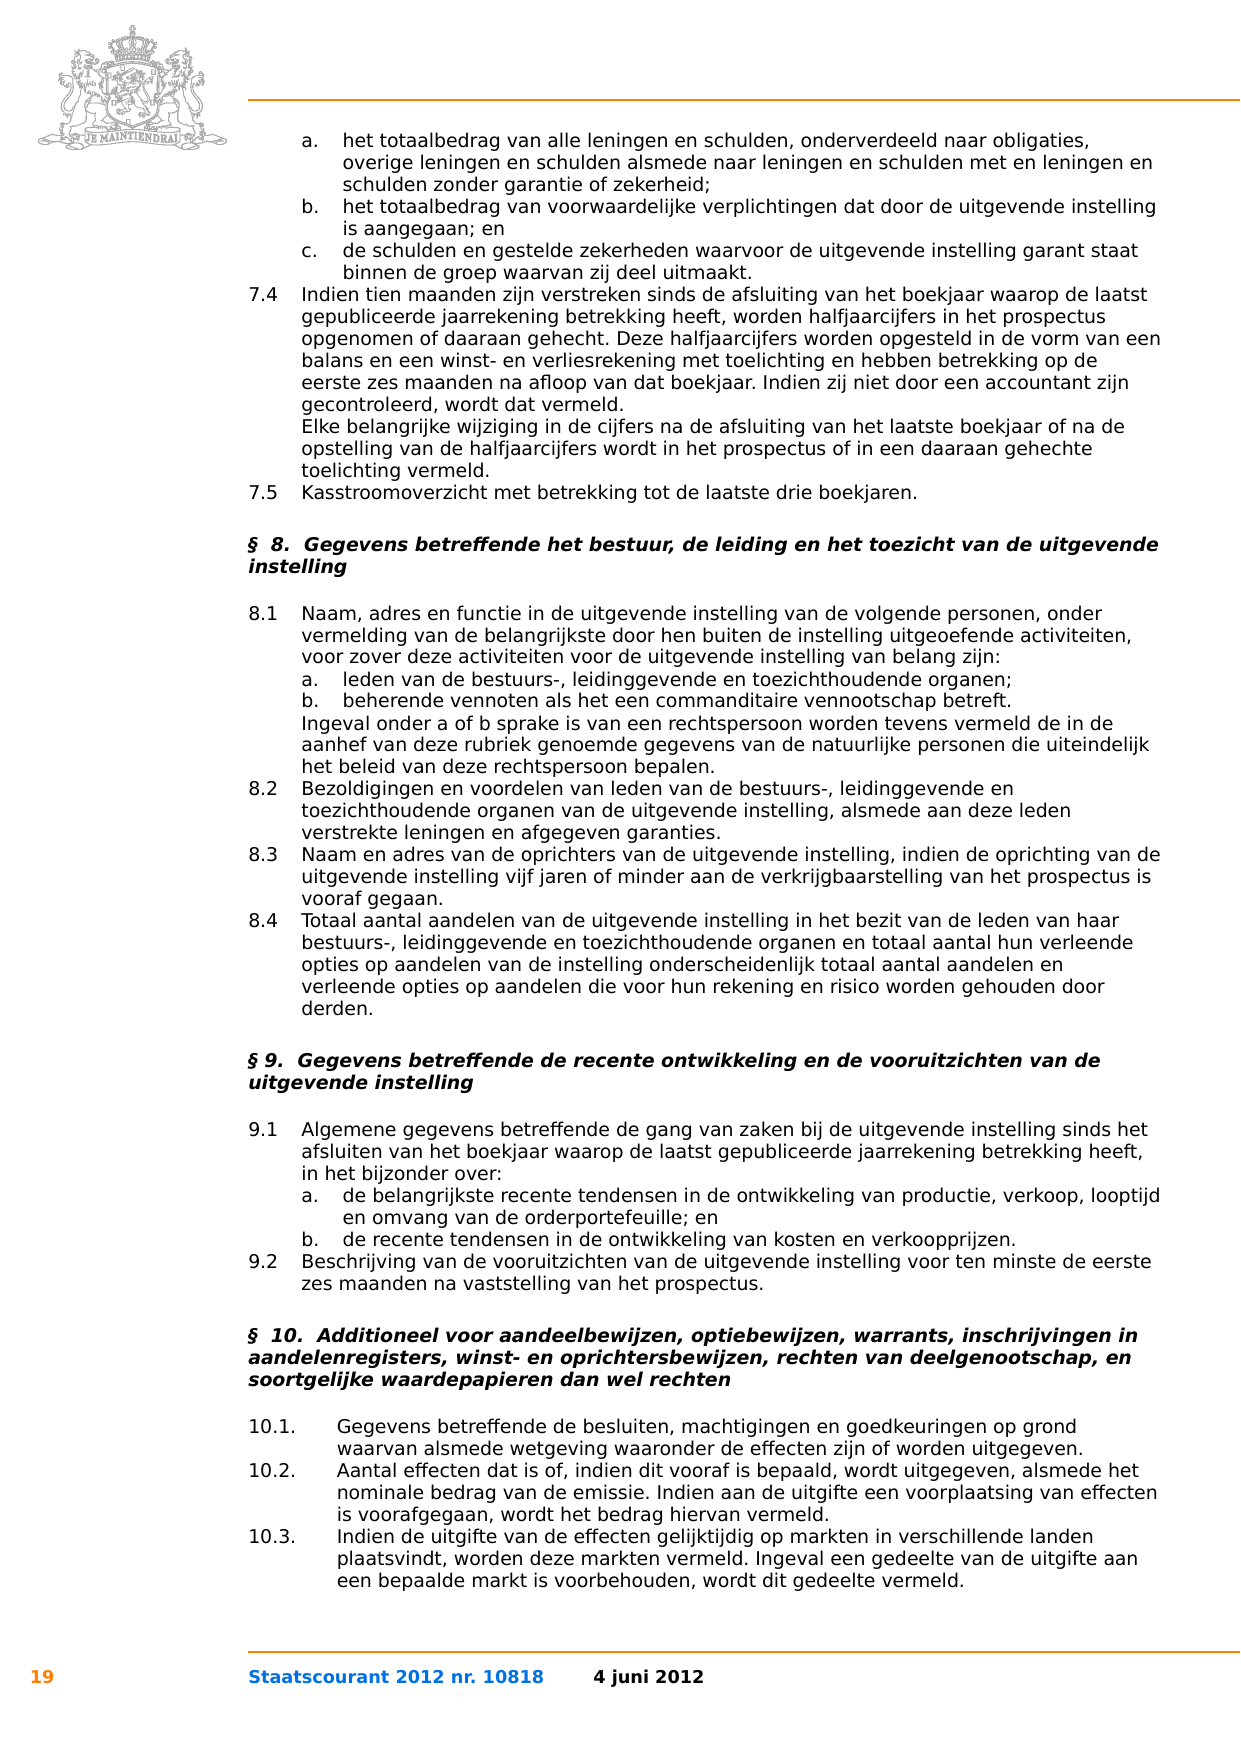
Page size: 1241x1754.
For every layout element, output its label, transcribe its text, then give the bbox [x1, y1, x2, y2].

text a. het totaalbedrag van alle leningen en schulden, onderverdeeld naar obligaties, overige leningen en schulden alsmede naar leningen en schulden met en leningen en schulden zonder garantie of zekerheid; [301, 130, 1163, 196]
text c. de schulden en gestelde zekerheden waarvoor de uitgevende instelling garant staat binnen de groep waarvan zij deel uitmaakt. [301, 240, 1163, 284]
picture [38, 25, 227, 150]
text 9.1 Algemene gegevens betreffende de gang van zaken bij de uitgevende instelling sinds het afsluiten van het boekjaar waarop de laatst gepubliceerde jaarrekening betrekking heeft, in het bijzonder over: [248, 1119, 1163, 1185]
text 8.1 Naam, adres en functie in de uitgevende instelling van de volgende personen, onder vermelding van de belangrijkste door hen buiten de instelling uitgeoefende activiteiten, voor zover deze activiteiten voor de uitgevende instelling van belang zijn: [248, 602, 1163, 668]
text 10.3. Indien de uitgifte van de effecten gelijktijdig op markten in verschillende landen plaatsvindt, worden deze markten vermeld. Ingeval een gedeelte van de uitgifte aan een bepaalde markt is voorbehouden, wordt dit gedeelte vermeld. [248, 1526, 1163, 1592]
text 8.2 Bezoldigingen en voordelen van leden van de bestuurs-, leidinggevende en toezichthoudende organen van de uitgevende instelling, alsmede aan deze leden verstrekte leningen en afgegeven garanties. [248, 778, 1163, 844]
text 9.2 Beschrijving van de vooruitzichten van de uitgevende instelling voor ten minste de eerste zes maanden na vaststelling van het prospectus. [248, 1251, 1163, 1295]
text 7.4 Indien tien maanden zijn verstreken sinds de afsluiting van het boekjaar waarop de laatst gepubliceerde jaarrekening betrekking heeft, worden halfjaarcijfers in het prospectus opgenomen of daaraan gehecht. Deze halfjaarcijfers worden opgesteld in de vorm van een balans en een winst- en verliesrekening met toelichting en hebben betrekking op de eerste zes maanden na afloop van dat boekjaar. Indien zij niet door een accountant zijn gecontroleerd, wordt dat vermeld. [248, 284, 1163, 416]
text 7.5 Kasstroomoverzicht met betrekking tot de laatste drie boekjaren. [248, 482, 1163, 503]
text 10.2. Aantal effecten dat is of, indien dit vooraf is bepaald, wordt uitgegeven, alsmede het nominale bedrag van de emissie. Indien aan de uitgifte een voorplaatsing van effecten is voorafgegaan, wordt het bedrag hiervan vermeld. [248, 1460, 1163, 1526]
text 10.1. Gegevens betreffende de besluiten, machtigingen en goedkeuringen op grond waarvan alsmede wetgeving waaronder de effecten zijn of worden uitgegeven. [248, 1416, 1163, 1460]
subtitle § 8. Gegevens betreffende het bestuur, de leiding en het toezicht van de uitgevende instelling [248, 533, 1163, 577]
text Ingeval onder a of b sprake is van een rechtspersoon worden tevens vermeld de in de aanhef van deze rubriek genoemde gegevens van de natuurlijke personen die uiteindelijk het beleid van deze rechtspersoon bepalen. [301, 712, 1163, 778]
text 8.4 Totaal aantal aandelen van de uitgevende instelling in het bezit van de leden van haar bestuurs-, leidinggevende en toezichthoudende organen en totaal aantal hun verleende opties op aandelen van de instelling onderscheidenlijk totaal aantal aandelen en verleende opties op aandelen die voor hun rekening en risico worden gehouden door derden. [248, 910, 1163, 1020]
subtitle § 9. Gegevens betreffende de recente ontwikkeling en de vooruitzichten van de uitgevende instelling [248, 1050, 1163, 1094]
text a. de belangrijkste recente tendensen in de ontwikkeling van productie, verkoop, looptijd en omvang van de orderportefeuille; en [301, 1185, 1163, 1229]
text b. de recente tendensen in de ontwikkeling van kosten en verkoopprijzen. [301, 1229, 1163, 1251]
subtitle § 10. Additioneel voor aandeelbewijzen, optiebewijzen, warrants, inschrijvingen in aandelenregisters, winst- en oprichtersbewijzen, rechten van deelgenootschap, en soortgelijke waardepapieren dan wel rechten [248, 1325, 1163, 1391]
text 8.3 Naam en adres van de oprichters van de uitgevende instelling, indien de oprichting van de uitgevende instelling vijf jaren of minder aan de verkrijgbaarstelling van het prospectus is vooraf gegaan. [248, 844, 1163, 910]
text Elke belangrijke wijziging in de cijfers na de afsluiting van het laatste boekjaar of na de opstelling van de halfjaarcijfers wordt in het prospectus of in een daaraan gehechte toelichting vermeld. [301, 416, 1163, 482]
text b. beherende vennoten als het een commanditaire vennootschap betreft. [301, 690, 1163, 712]
text b. het totaalbedrag van voorwaardelijke verplichtingen dat door de uitgevende instelling is aangegaan; en [301, 196, 1163, 240]
text a. leden van de bestuurs-, leidinggevende en toezichthoudende organen; [301, 668, 1163, 690]
